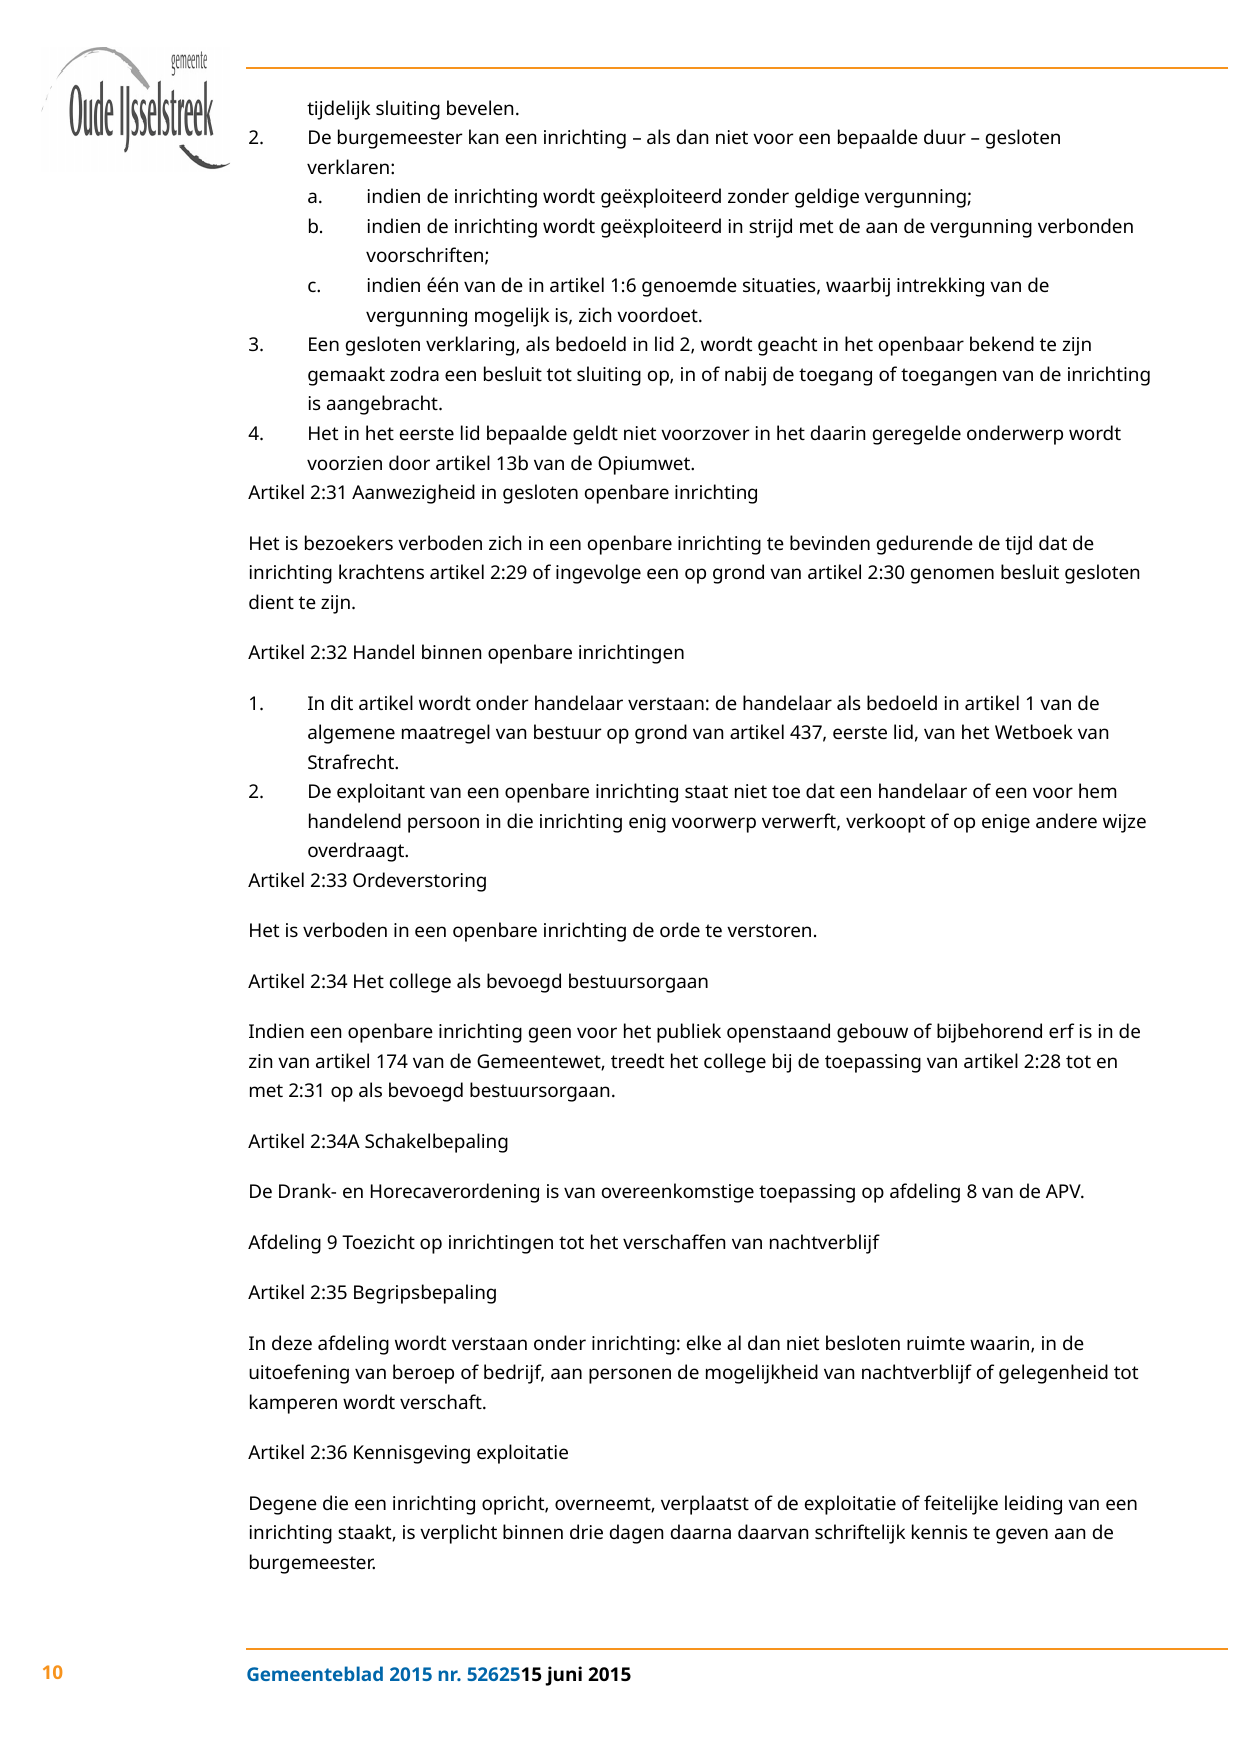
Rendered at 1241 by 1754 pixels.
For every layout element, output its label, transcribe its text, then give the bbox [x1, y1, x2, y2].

list Een gesloten verklaring, als bedoeld in lid 2, wordt geacht in het openbaar bekend te zijn gemaakt zodra een besluit tot sluiting op, in of nabij de toegang of toegangen van de inrichting is aangebracht. [248, 331, 1152, 416]
list De exploitant van een openbare inrichting staat niet toe dat een handelaar of een voor hem handelend persoon in die inrichting enig voorwerp verwerft, verkoopt of op enige andere wijze overdraagt. [248, 778, 1152, 863]
text De Drank- en Horecaverordening is van overeenkomstige toepassing op afdeling 8 van de APV. [248, 1178, 1152, 1204]
text Artikel 2:31 Aanwezigheid in gesloten openbare inrichting [248, 479, 1152, 505]
text Artikel 2:36 Kennisgeving exploitatie [248, 1439, 1152, 1465]
picture [41, 47, 231, 172]
text Artikel 2:33 Ordeverstoring [248, 867, 1152, 893]
text Het is verboden in een openbare inrichting de orde te verstoren. [248, 918, 1152, 943]
list indien de inrichting wordt geëxploiteerd in strijd met de aan de vergunning verbonden voorschriften; [307, 213, 1152, 268]
text Artikel 2:34 Het college als bevoegd bestuursorgaan [248, 968, 1152, 994]
list De burgemeester kan een inrichting – als dan niet voor een bepaalde duur – gesloten verklaren: [248, 124, 1152, 180]
text Het is bezoekers verboden zich in een openbare inrichting te bevinden gedurende de tijd dat de inrichting krachtens artikel 2:29 of ingevolge een op grond van artikel 2:30 genomen besluit gesloten dient te zijn. [248, 530, 1152, 615]
text Afdeling 9 Toezicht op inrichtingen tot het verschaffen van nachtverblijf [248, 1229, 1152, 1255]
text Artikel 2:32 Handel binnen openbare inrichtingen [248, 639, 1152, 665]
text Artikel 2:34A Schakelbepaling [248, 1128, 1152, 1154]
text Indien een openbare inrichting geen voor het publiek openstaand gebouw of bijbehorend erf is in de zin van artikel 174 van de Gemeentewet, treedt het college bij de toepassing van artikel 2:28 tot en met 2:31 op als bevoegd bestuursorgaan. [248, 1018, 1152, 1103]
list indien één van de in artikel 1:6 genoemde situaties, waarbij intrekking van de vergunning mogelijk is, zich voordoet. [307, 272, 1152, 328]
list tijdelijk sluiting bevelen. [248, 95, 1152, 121]
list In dit artikel wordt onder handelaar verstaan: de handelaar als bedoeld in artikel 1 van de algemene maatregel van bestuur op grond van artikel 437, eerste lid, van het Wetboek van Strafrecht. [248, 690, 1152, 775]
text In deze afdeling wordt verstaan onder inrichting: elke al dan niet besloten ruimte waarin, in de uitoefening van beroep of bedrijf, aan personen de mogelijkheid van nachtverblijf of gelegenheid tot kamperen wordt verschaft. [248, 1330, 1152, 1415]
list indien de inrichting wordt geëxploiteerd zonder geldige vergunning; [307, 183, 1152, 209]
text Degene die een inrichting opricht, overneemt, verplaatst of de exploitatie of feitelijke leiding van een inrichting staakt, is verplicht binnen drie dagen daarna daarvan schriftelijk kennis te geven aan de burgemeester. [248, 1490, 1152, 1575]
list Het in het eerste lid bepaalde geldt niet voorzover in het daarin geregelde onderwerp wordt voorzien door artikel 13b van de Opiumwet. [248, 420, 1152, 476]
text Artikel 2:35 Begripsbepaling [248, 1279, 1152, 1305]
